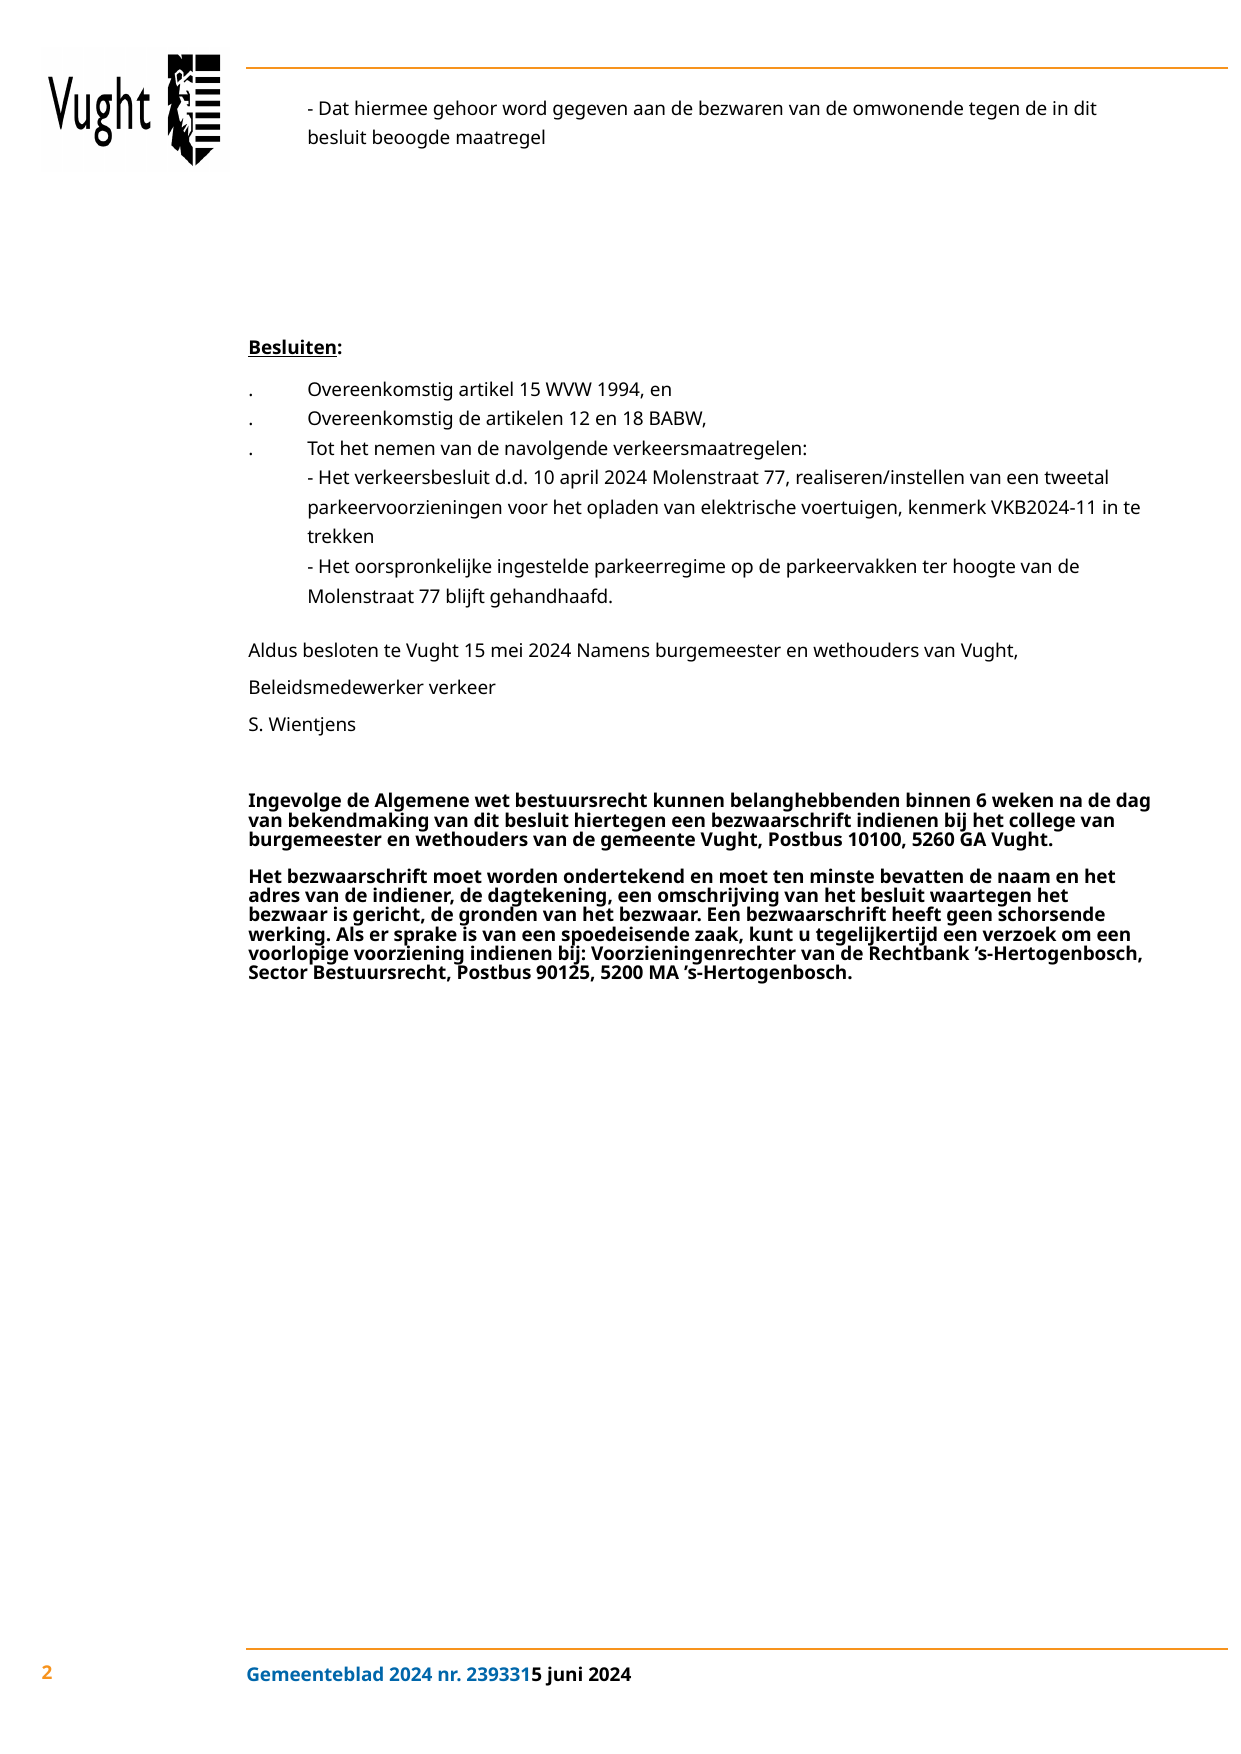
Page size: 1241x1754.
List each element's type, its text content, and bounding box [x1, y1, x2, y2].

list - Het verkeersbesluit d.d. 10 april 2024 Molenstraat 77, realiseren/instellen van een tweetal parkeervoorzieningen voor het opladen van elektrische voertuigen, kenmerk VKB2024-11 in te trekken [248, 464, 1152, 549]
text Het bezwaarschrift moet worden ondertekend en moet ten minste bevatten de naam en het adres van de indiener, de dagtekening, een omschrijving van het besluit waartegen het bezwaar is gericht, de gronden van het bezwaar. Een bezwaarschrift heeft geen schorsende werking. Als er sprake is van een spoedeisende zaak, kunt u tegelijkertijd een verzoek om een voorlopige voorziening indienen bij: Voorzieningenrechter van de Rechtbank ’s-Hertogenbosch, Sector Bestuursrecht, Postbus 90125, 5200 MA ’s-Hertogenbosch. [248, 868, 1152, 983]
picture [41, 47, 231, 172]
list Overeenkomstig de artikelen 12 en 18 BABW, [248, 405, 1152, 431]
text Ingevolge de Algemene wet bestuursrecht kunnen belanghebbenden binnen 6 weken na de dag van bekendmaking van dit besluit hiertegen een bezwaarschrift indienen bij het college van burgemeester en wethouders van de gemeente Vught, Postbus 10100, 5260 GA Vught. [248, 792, 1152, 850]
text S. Wientjens [248, 716, 1152, 735]
list Overeenkomstig artikel 15 WVW 1994, en [248, 376, 1152, 402]
text Beleidsmedewerker verkeer [248, 679, 1152, 698]
list - Het oorspronkelijke ingestelde parkeerregime op de parkeervakken ter hoogte van de Molenstraat 77 blijft gehandhaafd. [248, 553, 1152, 609]
list - Dat hiermee gehoor word gegeven aan de bezwaren van de omwonende tegen de in dit besluit beoogde maatregel [248, 95, 1152, 150]
text Aldus besloten te Vught 15 mei 2024 Namens burgemeester en wethouders van Vught, [248, 642, 1152, 661]
list Tot het nemen van de navolgende verkeersmaatregelen: [248, 435, 1152, 461]
text Besluiten: [248, 339, 1152, 358]
